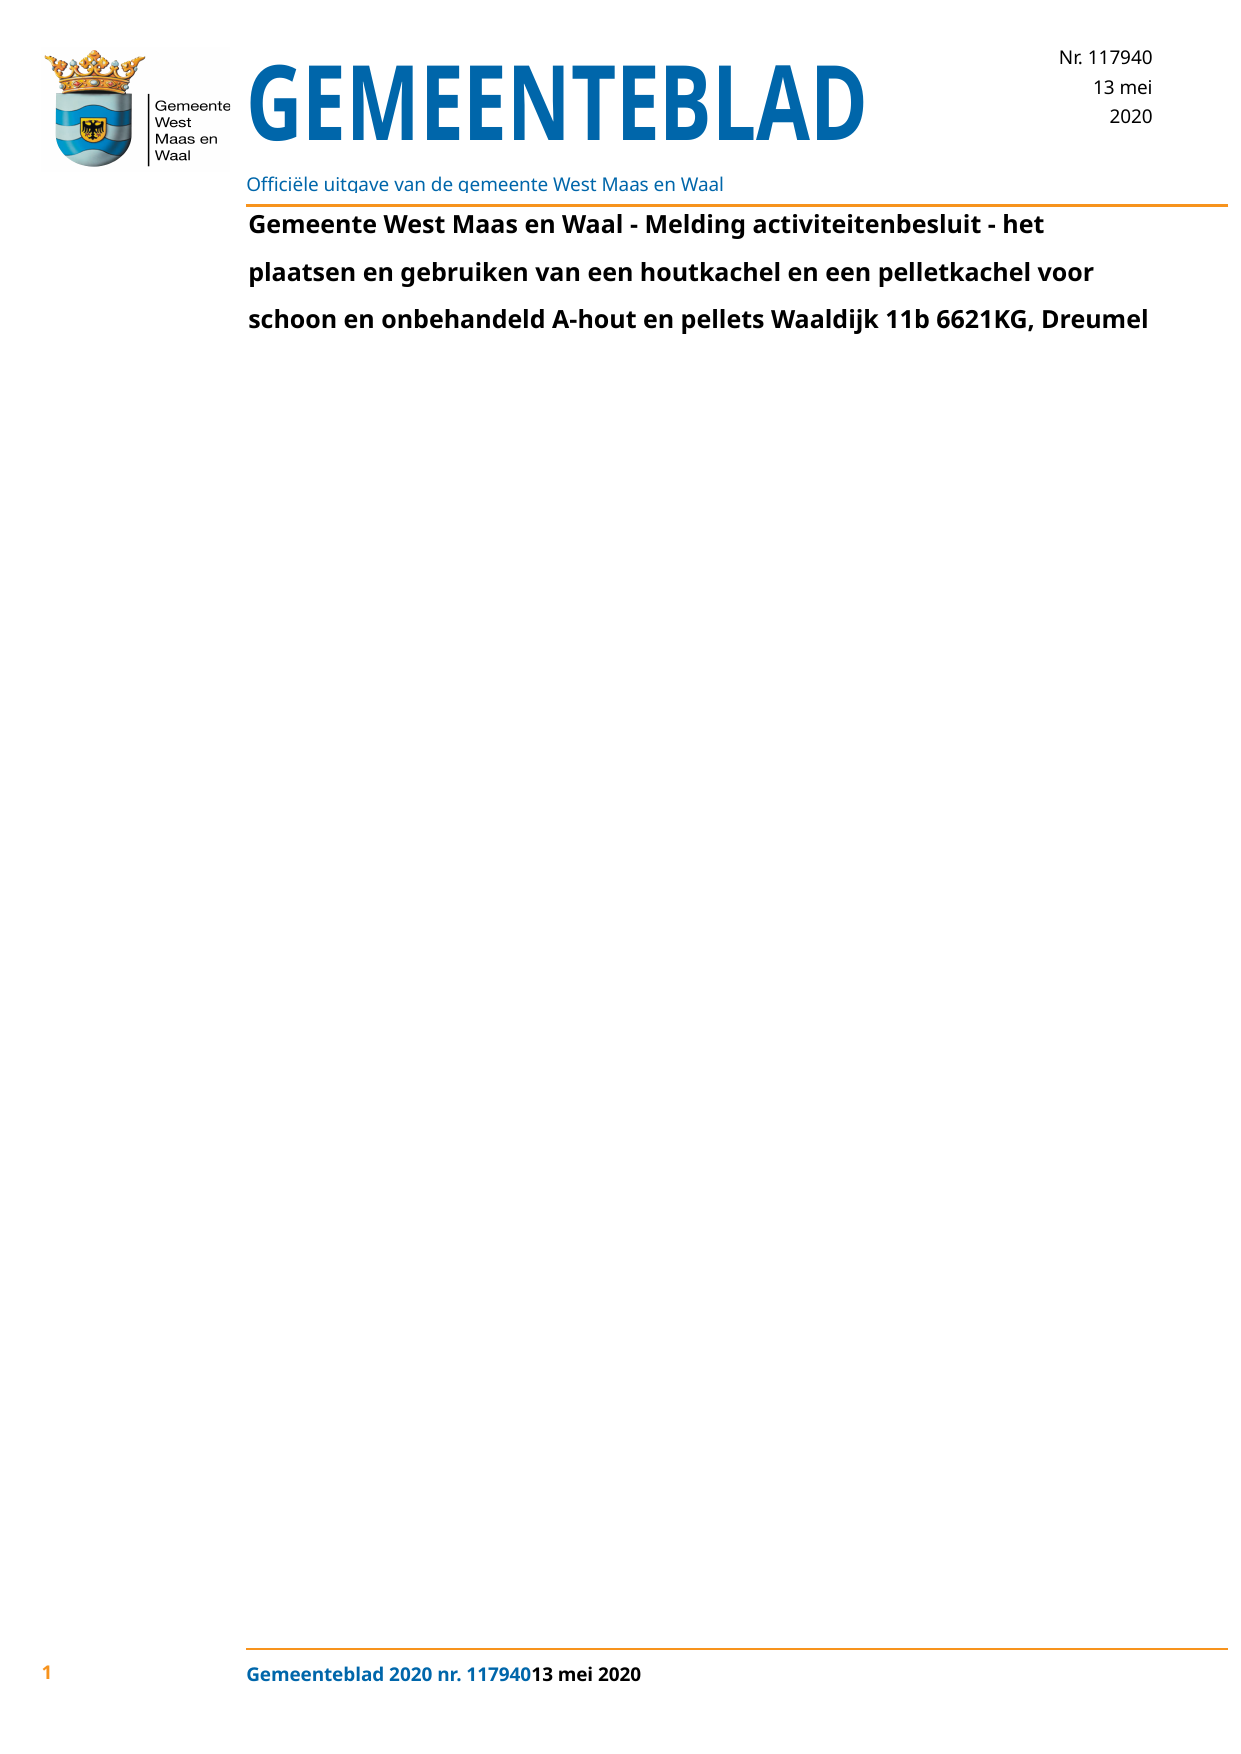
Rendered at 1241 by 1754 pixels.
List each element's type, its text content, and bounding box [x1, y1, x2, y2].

text Gemeente West Maas en Waal - Melding activiteitenbesluit - het plaatsen en gebruiken van een houtkachel en een pelletkachel voor schoon en onbehandeld A-hout en pellets Waaldijk 11b 6621KG, Dreumel [248, 207, 1152, 336]
picture [41, 47, 231, 172]
